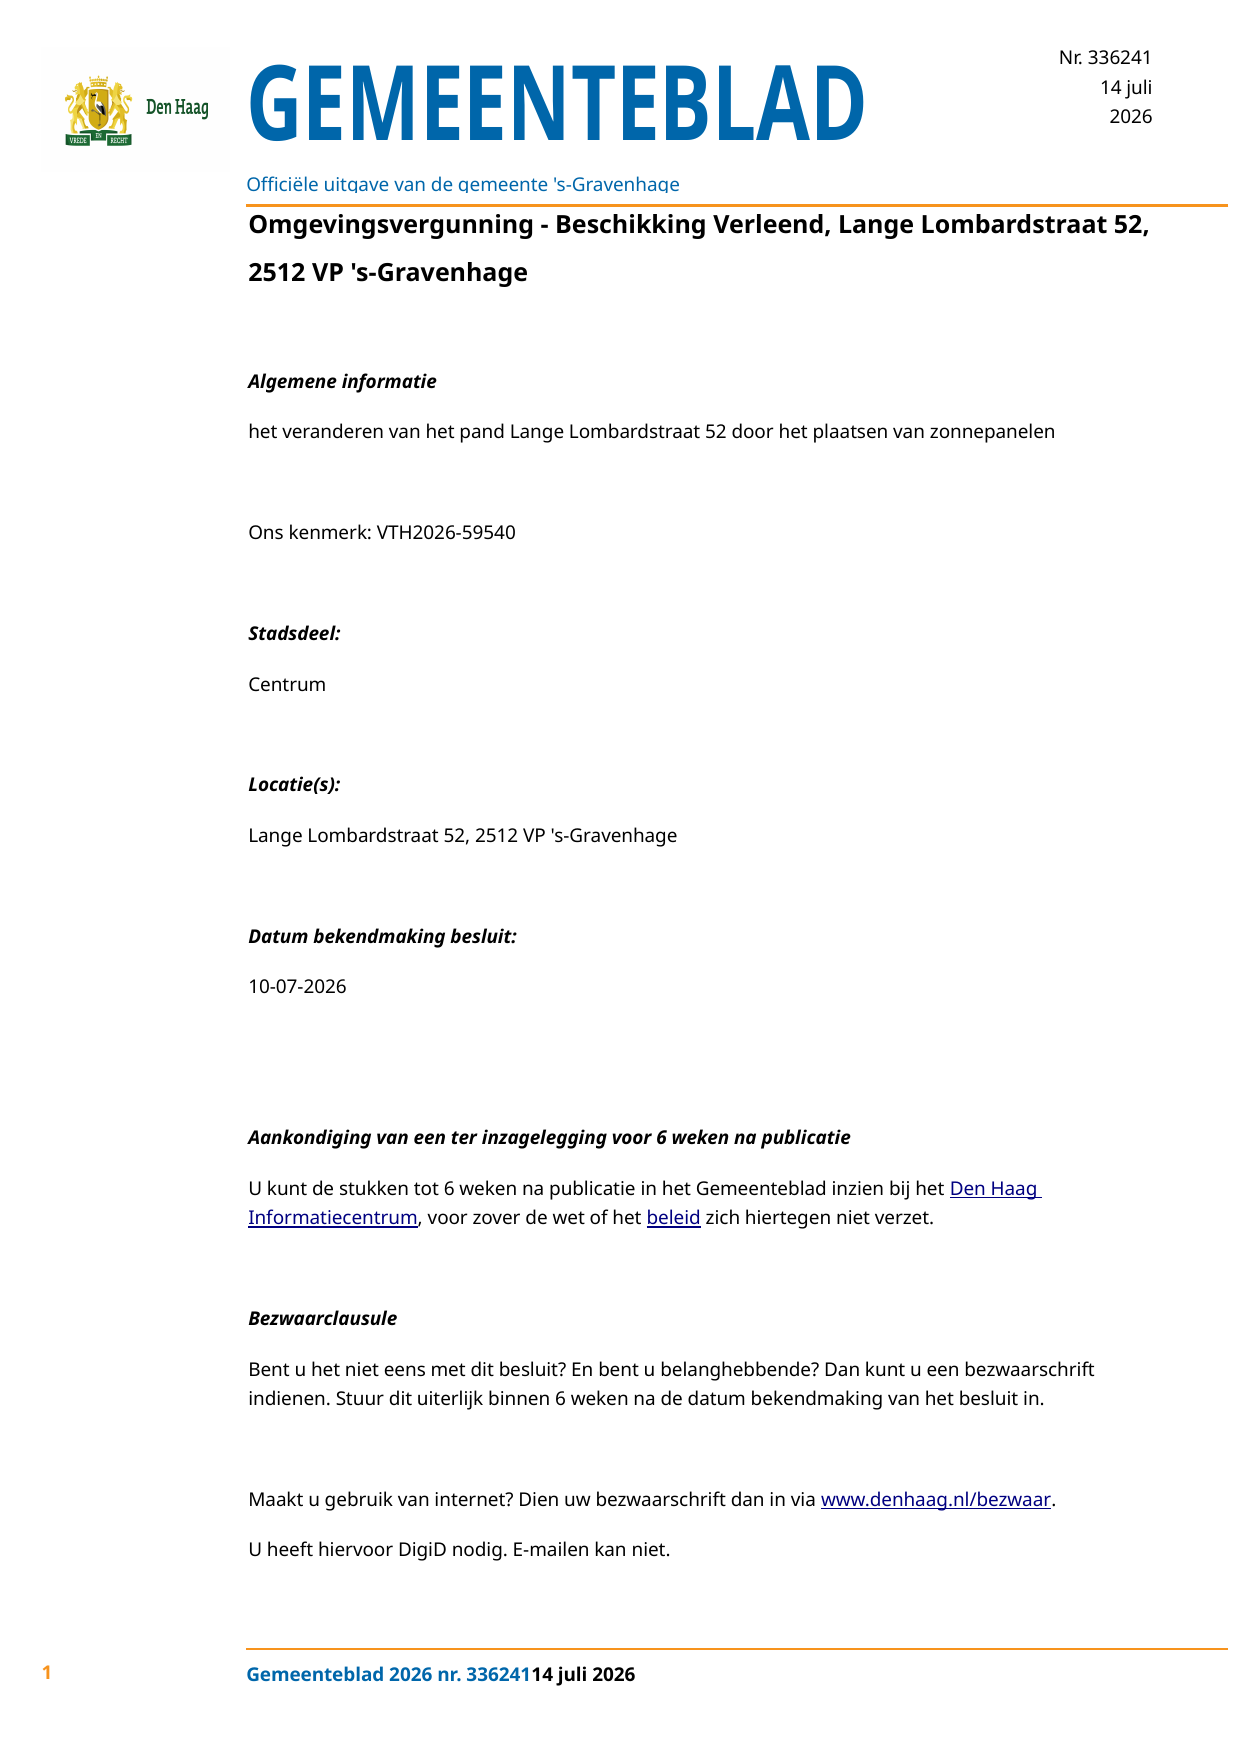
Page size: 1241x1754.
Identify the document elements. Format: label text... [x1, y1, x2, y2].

text Locatie(s): [248, 772, 1152, 797]
text Ons kenmerk: VTH2026-59540 [248, 519, 1152, 545]
text het veranderen van het pand Lange Lombardstraat 52 door het plaatsen van zonnepanelen [248, 419, 1152, 444]
picture [41, 47, 231, 172]
text Centrum [248, 671, 1152, 697]
text Lange Lombardstraat 52, 2512 VP 's-Gravenhage [248, 822, 1152, 848]
text 10-07-2026 [248, 973, 1152, 999]
text Datum bekendmaking besluit: [248, 923, 1152, 949]
text Bent u het niet eens met dit besluit? En bent u belanghebbende? Dan kunt u een bezwaarschrift indienen. Stuur dit uiterlijk binnen 6 weken na de datum bekendmaking van het besluit in. [248, 1356, 1152, 1411]
text U kunt de stukken tot 6 weken na publicatie in het Gemeenteblad inzien bij het Den Haag Informatiecentrum, voor zover de wet of het beleid zich hiertegen niet verzet. [248, 1175, 1152, 1230]
text Stadsdeel: [248, 620, 1152, 646]
text Bezwaarclausule [248, 1305, 1152, 1331]
text Maakt u gebruik van internet? Dien uw bezwaarschrift dan in via www.denhaag.nl/bezwaar. [248, 1486, 1152, 1512]
text Aankondiging van een ter inzagelegging voor 6 weken na publicatie [248, 1124, 1152, 1150]
text U heeft hiervoor DigiD nodig. E-mailen kan niet. [248, 1537, 1152, 1562]
text Algemene informatie [248, 368, 1152, 394]
text Omgevingsvergunning - Beschikking Verleend, Lange Lombardstraat 52, 2512 VP 's-Gravenhage [248, 207, 1152, 288]
